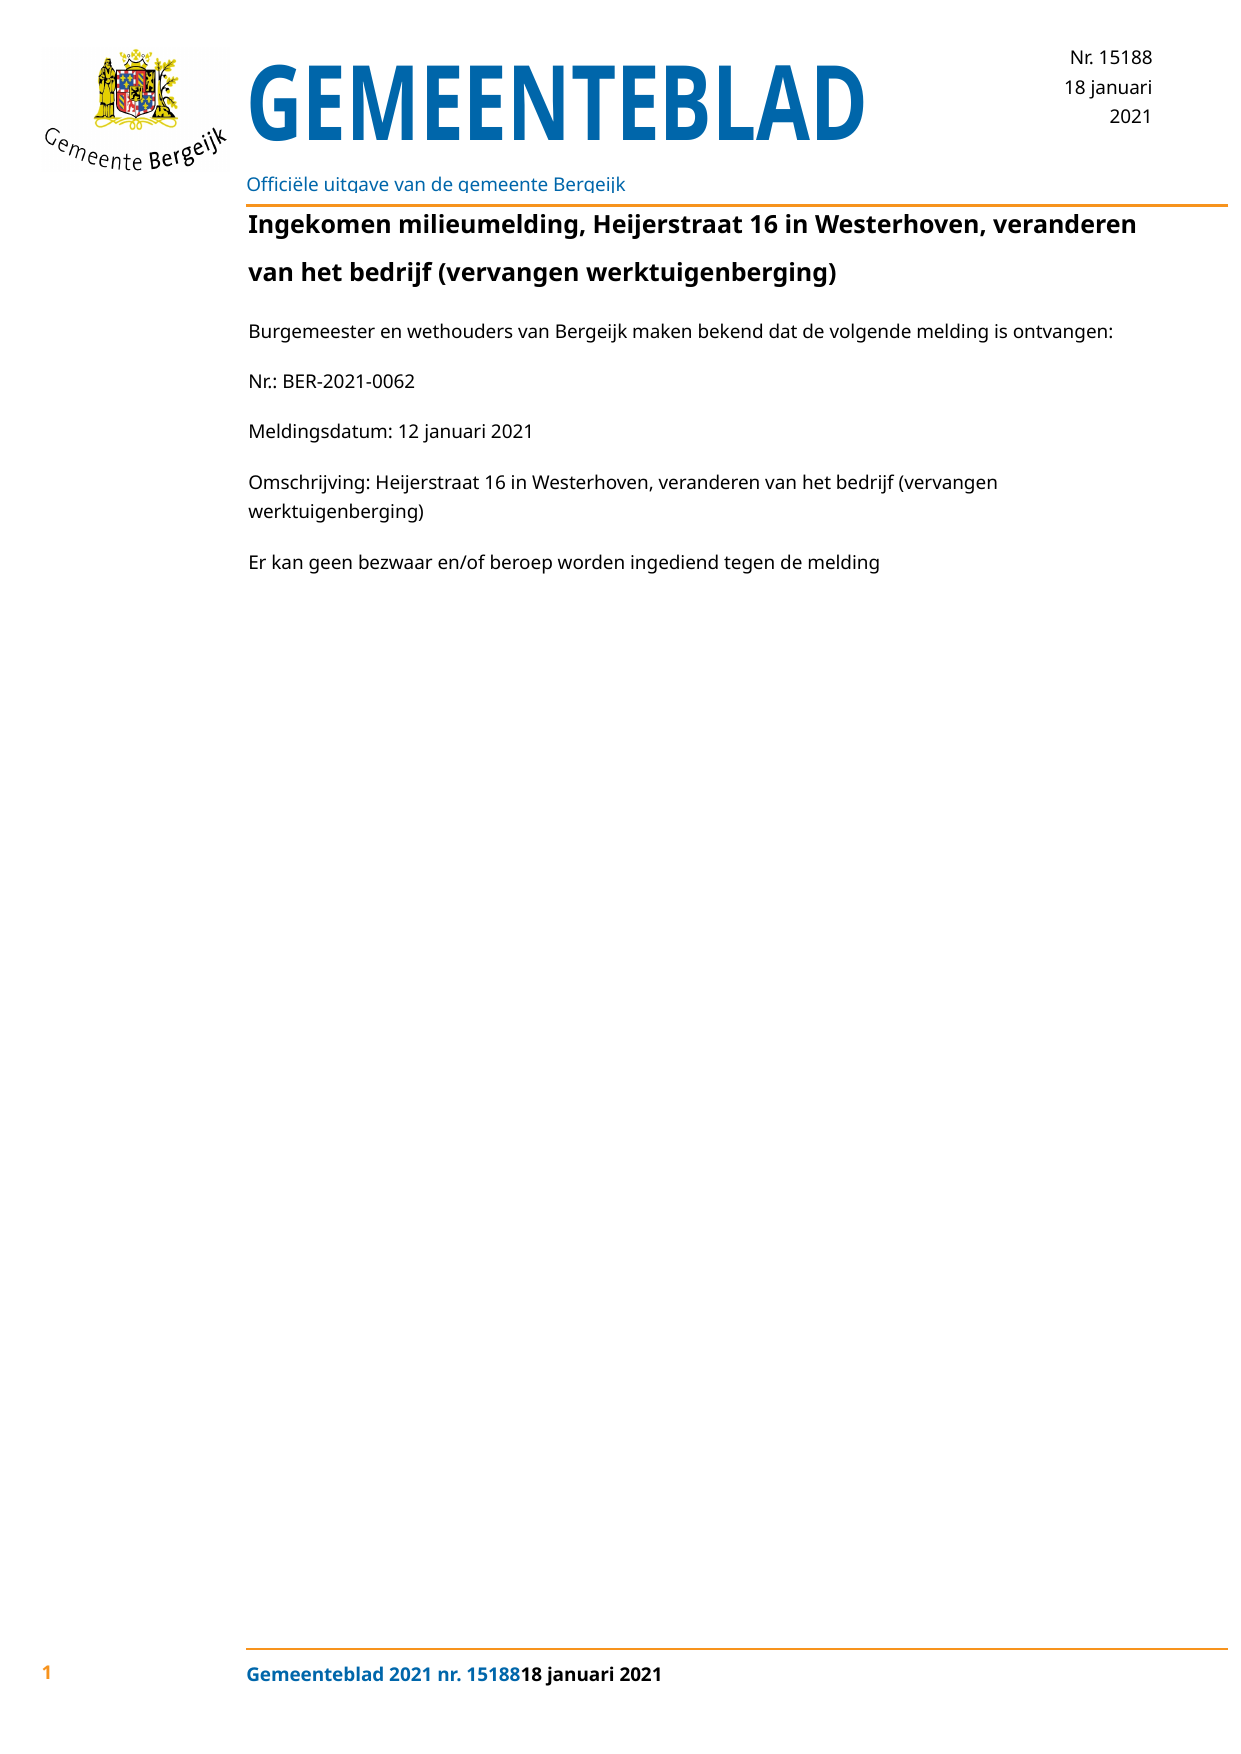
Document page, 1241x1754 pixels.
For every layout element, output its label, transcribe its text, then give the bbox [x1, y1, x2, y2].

text Omschrijving: Heijerstraat 16 in Westerhoven, veranderen van het bedrijf (vervangen werktuigenberging) [248, 469, 1152, 524]
text Ingekomen milieumelding, Heijerstraat 16 in Westerhoven, veranderen van het bedrijf (vervangen werktuigenberging) [248, 207, 1152, 288]
text Nr.: BER-2021-0062 [248, 368, 1152, 394]
text Burgemeester en wethouders van Bergeijk maken bekend dat de volgende melding is ontvangen: [248, 318, 1152, 344]
picture [41, 47, 231, 172]
text Er kan geen bezwaar en/of beroep worden ingediend tegen de melding [248, 549, 1152, 575]
text Meldingsdatum: 12 januari 2021 [248, 419, 1152, 444]
